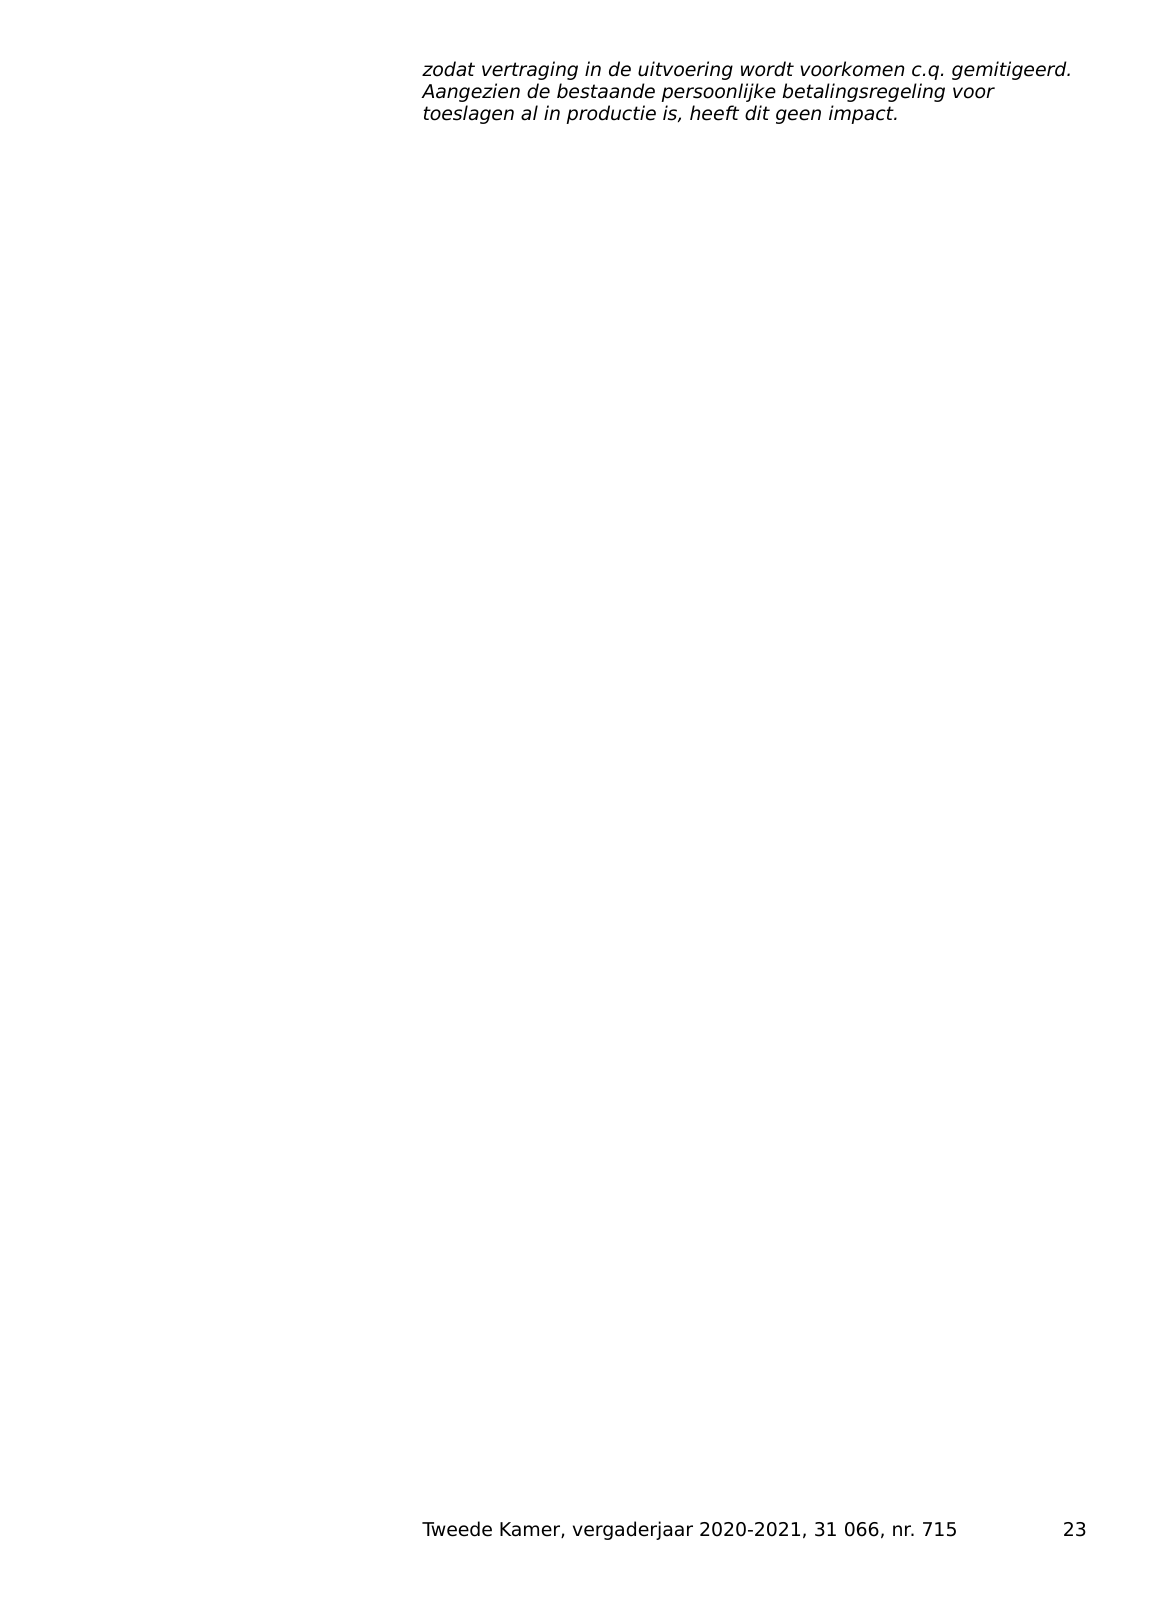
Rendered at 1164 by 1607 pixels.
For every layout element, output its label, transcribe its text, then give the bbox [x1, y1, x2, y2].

text zodat vertraging in de uitvoering wordt voorkomen c.q. gemitigeerd. Aangezien de bestaande persoonlijke betalingsregeling voor toeslagen al in productie is, heeft dit geen impact. [422, 59, 1087, 125]
